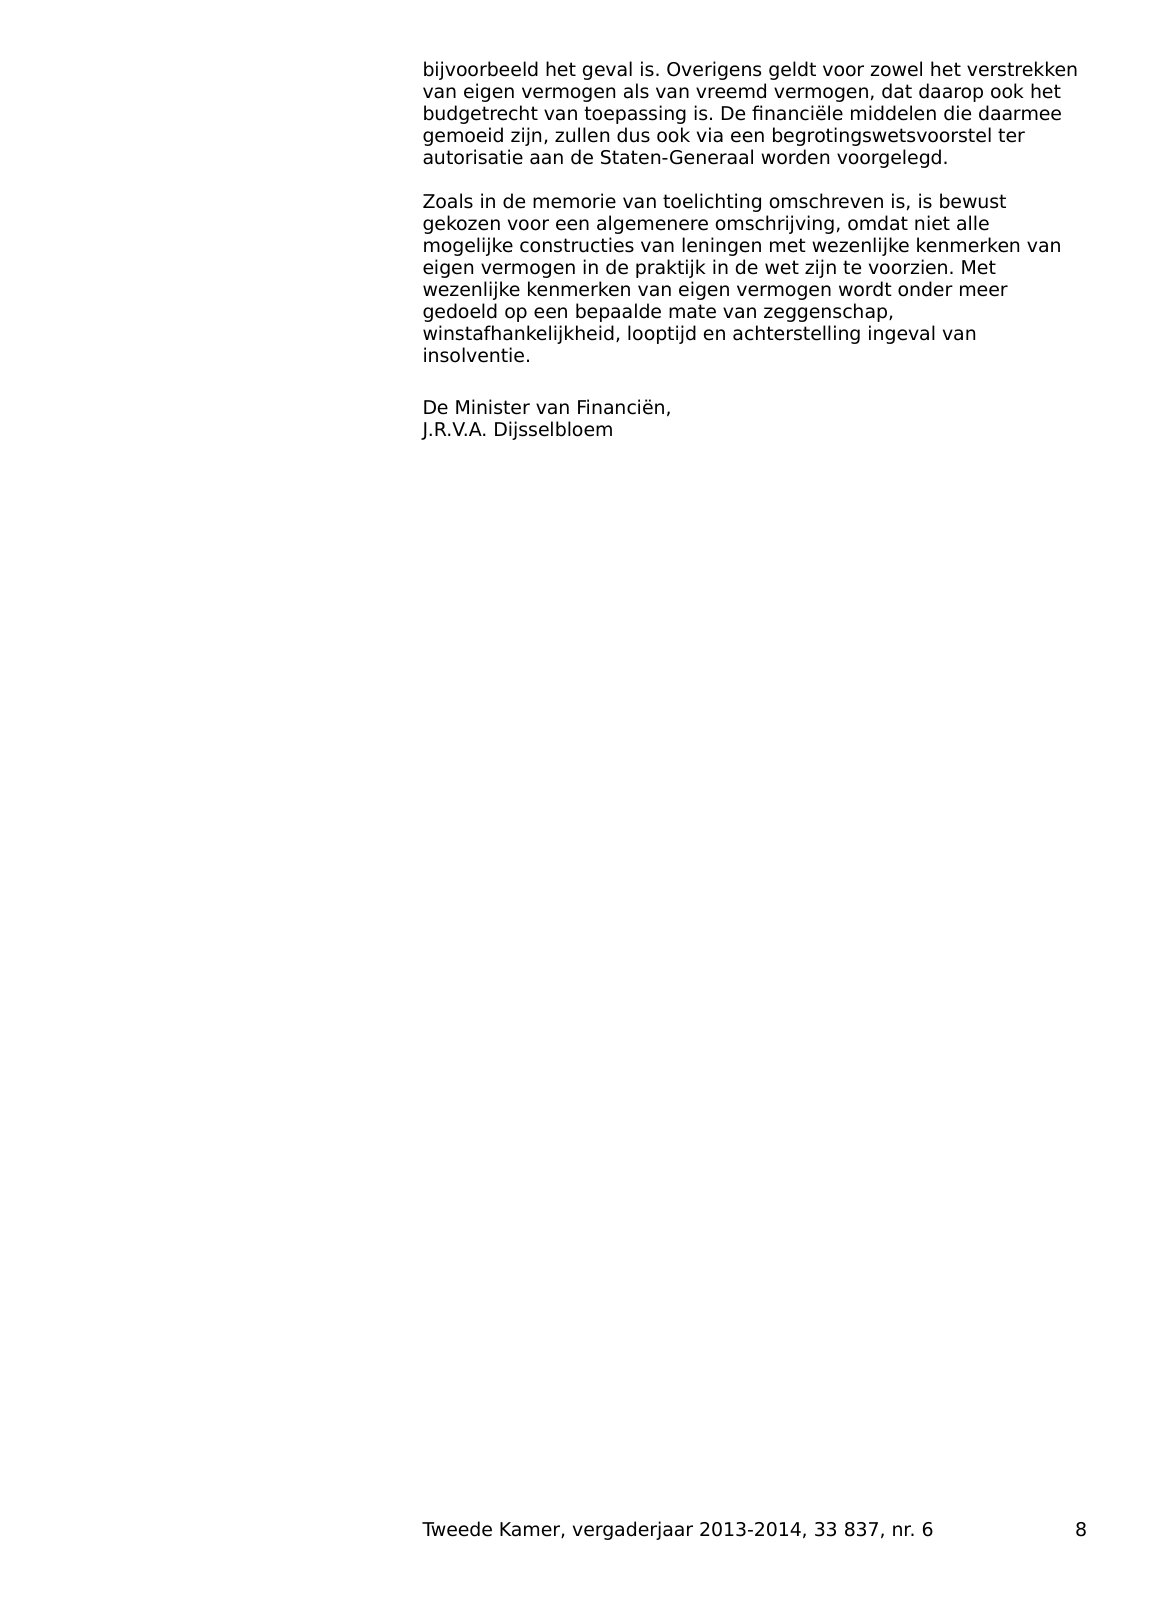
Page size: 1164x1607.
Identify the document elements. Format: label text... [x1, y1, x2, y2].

text Zoals in de memorie van toelichting omschreven is, is bewust gekozen voor een algemenere omschrijving, omdat niet alle mogelijke constructies van leningen met wezenlijke kenmerken van eigen vermogen in de praktijk in de wet zijn te voorzien. Met wezenlijke kenmerken van eigen vermogen wordt onder meer gedoeld op een bepaalde mate van zeggenschap, winstafhankelijkheid, looptijd en achterstelling ingeval van insolventie. [422, 191, 1087, 367]
text bijvoorbeeld het geval is. Overigens geldt voor zowel het verstrekken van eigen vermogen als van vreemd vermogen, dat daarop ook het budgetrecht van toepassing is. De financiële middelen die daarmee gemoeid zijn, zullen dus ook via een begrotingswetsvoorstel ter autorisatie aan de Staten-Generaal worden voorgelegd. [422, 59, 1087, 169]
text De Minister van Financiën, J.R.V.A. Dijsselbloem [422, 397, 1087, 441]
